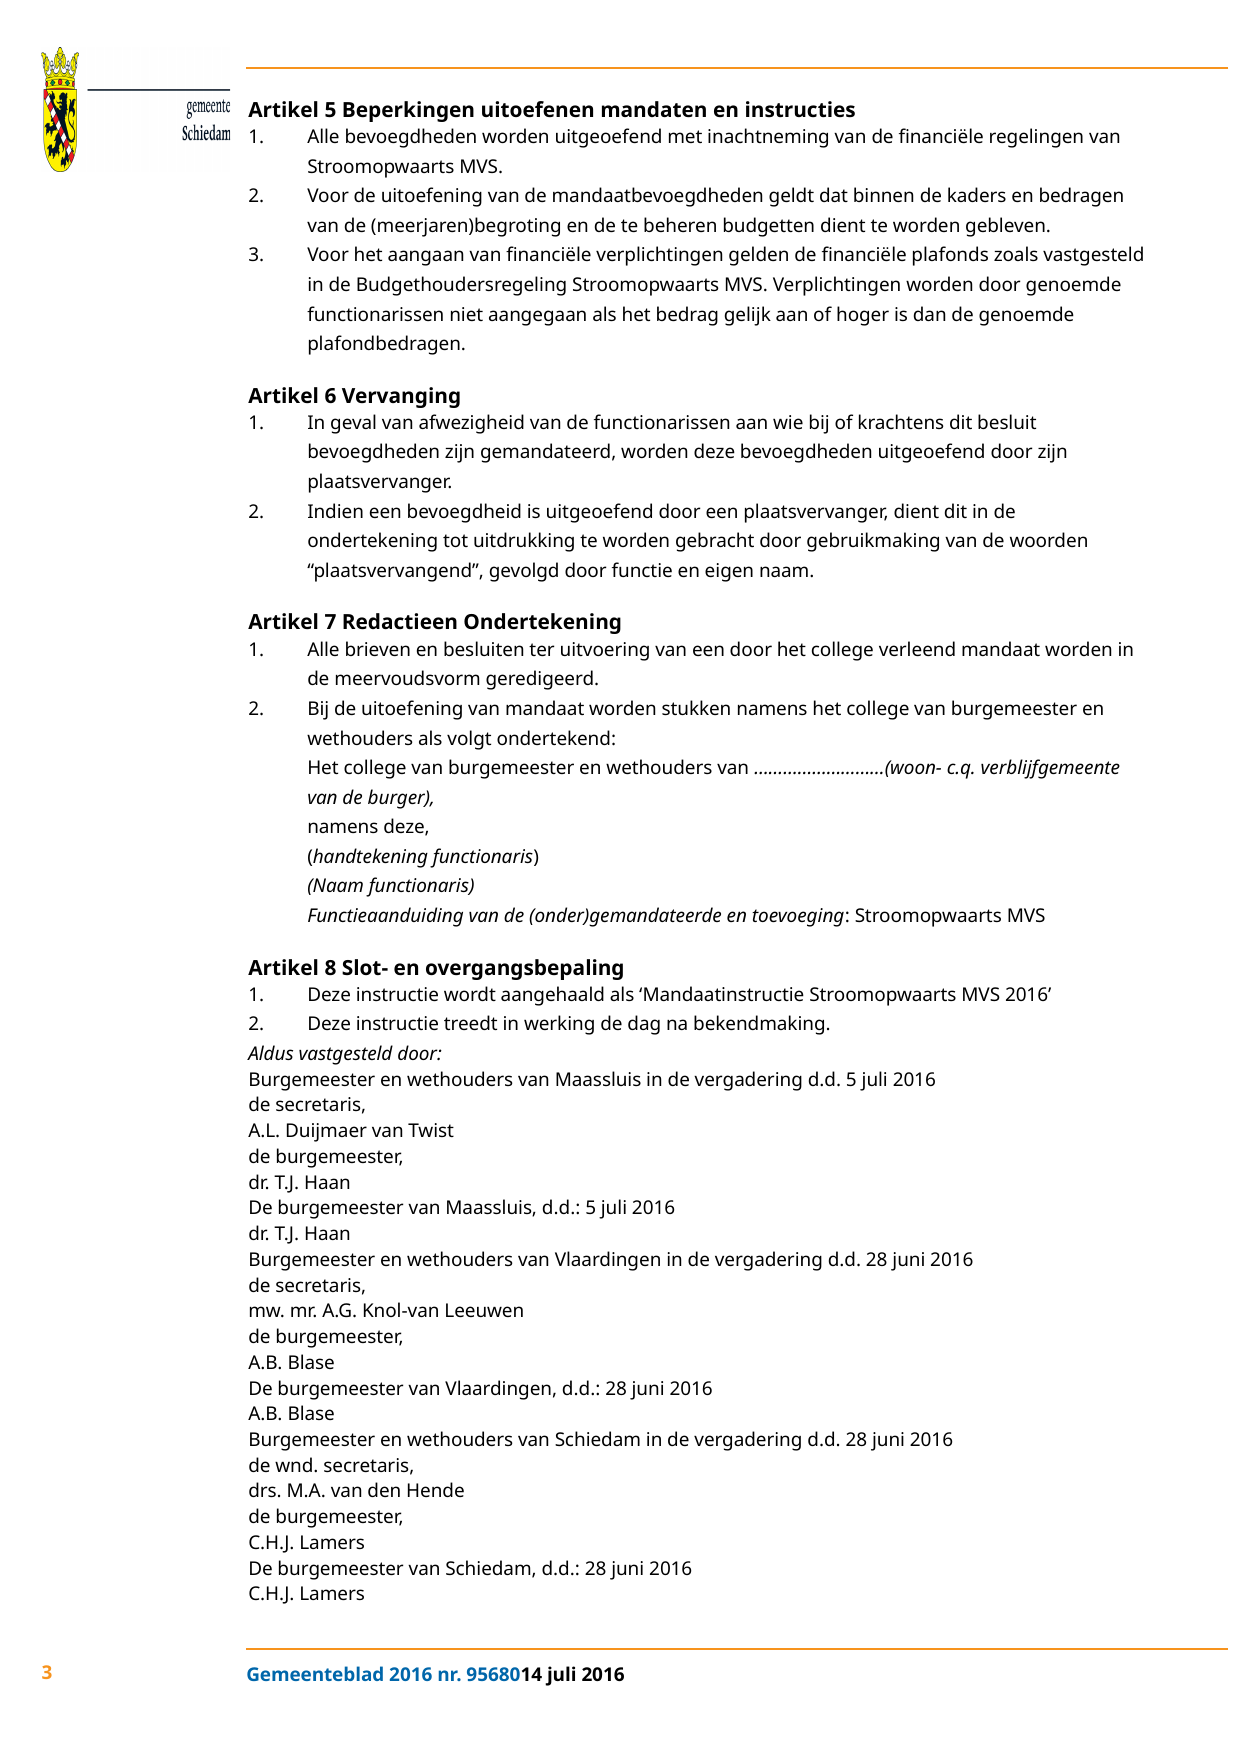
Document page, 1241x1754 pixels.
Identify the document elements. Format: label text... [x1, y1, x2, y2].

text de secretaris, [248, 1092, 1152, 1117]
text C.H.J. Lamers [248, 1529, 1152, 1555]
text Artikel 5 Beperkingen uitoefenen mandaten en instructies [248, 95, 1152, 123]
text De burgemeester van Vlaardingen, d.d.: 28 juni 2016 [248, 1375, 1152, 1400]
text de burgemeester, [248, 1143, 1152, 1169]
list In geval van afwezigheid van de functionarissen aan wie bij of krachtens dit besluit bevoegdheden zijn gemandateerd, worden deze bevoegdheden uitgeoefend door zijn plaatsvervanger. [248, 409, 1152, 494]
list (Naam functionaris) [248, 873, 1152, 898]
list Het college van burgemeester en wethouders van ………………………(woon- c.q. verblijfgemeente van de burger), [248, 754, 1152, 809]
list Deze instructie wordt aangehaald als ‘Mandaatinstructie Stroomopwaarts MVS 2016’ [248, 981, 1152, 1007]
text mw. mr. A.G. Knol-van Leeuwen [248, 1297, 1152, 1323]
list Voor het aangaan van financiële verplichtingen gelden de financiële plafonds zoals vastgesteld in de Budgethoudersregeling Stroomopwaarts MVS. Verplichtingen worden door genoemde functionarissen niet aangegaan als het bedrag gelijk aan of hoger is dan de genoemde plafondbedragen. [248, 242, 1152, 356]
text Artikel 6 Vervanging [248, 381, 1152, 409]
list Alle bevoegdheden worden uitgeoefend met inachtneming van de financiële regelingen van Stroomopwaarts MVS. [248, 123, 1152, 178]
text dr. T.J. Haan [248, 1220, 1152, 1246]
text Burgemeester en wethouders van Vlaardingen in de vergadering d.d. 28 juni 2016 [248, 1246, 1152, 1272]
text A.B. Blase [248, 1349, 1152, 1375]
list namens deze, [248, 813, 1152, 839]
list Deze instructie treedt in werking de dag na bekendmaking. [248, 1011, 1152, 1036]
text de wnd. secretaris, [248, 1452, 1152, 1478]
text drs. M.A. van den Hende [248, 1478, 1152, 1503]
text Burgemeester en wethouders van Schiedam in de vergadering d.d. 28 juni 2016 [248, 1426, 1152, 1452]
list Bij de uitoefening van mandaat worden stukken namens het college van burgemeester en wethouders als volgt ondertekend: [248, 695, 1152, 750]
picture [41, 47, 231, 172]
text Burgemeester en wethouders van Maassluis in de vergadering d.d. 5 juli 2016 [248, 1066, 1152, 1092]
list Functieaanduiding van de (onder)gemandateerde en toevoeging: Stroomopwaarts MVS [248, 902, 1152, 928]
text de burgemeester, [248, 1323, 1152, 1349]
text A.L. Duijmaer van Twist [248, 1117, 1152, 1143]
list (handtekening functionaris) [248, 843, 1152, 869]
text C.H.J. Lamers [248, 1581, 1152, 1606]
text Artikel 8 Slot- en overgangsbepaling [248, 953, 1152, 981]
text de burgemeester, [248, 1503, 1152, 1529]
text De burgemeester van Schiedam, d.d.: 28 juni 2016 [248, 1555, 1152, 1581]
list Voor de uitoefening van de mandaatbevoegdheden geldt dat binnen de kaders en bedragen van de (meerjaren)begroting en de te beheren budgetten dient te worden gebleven. [248, 182, 1152, 238]
list Alle brieven en besluiten ter uitvoering van een door het college verleend mandaat worden in de meervoudsvorm geredigeerd. [248, 636, 1152, 691]
text dr. T.J. Haan [248, 1169, 1152, 1194]
text Artikel 7 Redactieen Ondertekening [248, 607, 1152, 636]
list Indien een bevoegdheid is uitgeoefend door een plaatsvervanger, dient dit in de ondertekening tot uitdrukking te worden gebracht door gebruikmaking van de woorden “plaatsvervangend”, gevolgd door functie en eigen naam. [248, 498, 1152, 583]
text De burgemeester van Maassluis, d.d.: 5 juli 2016 [248, 1194, 1152, 1220]
text de secretaris, [248, 1272, 1152, 1297]
text A.B. Blase [248, 1400, 1152, 1426]
text Aldus vastgesteld door: [248, 1040, 1152, 1066]
